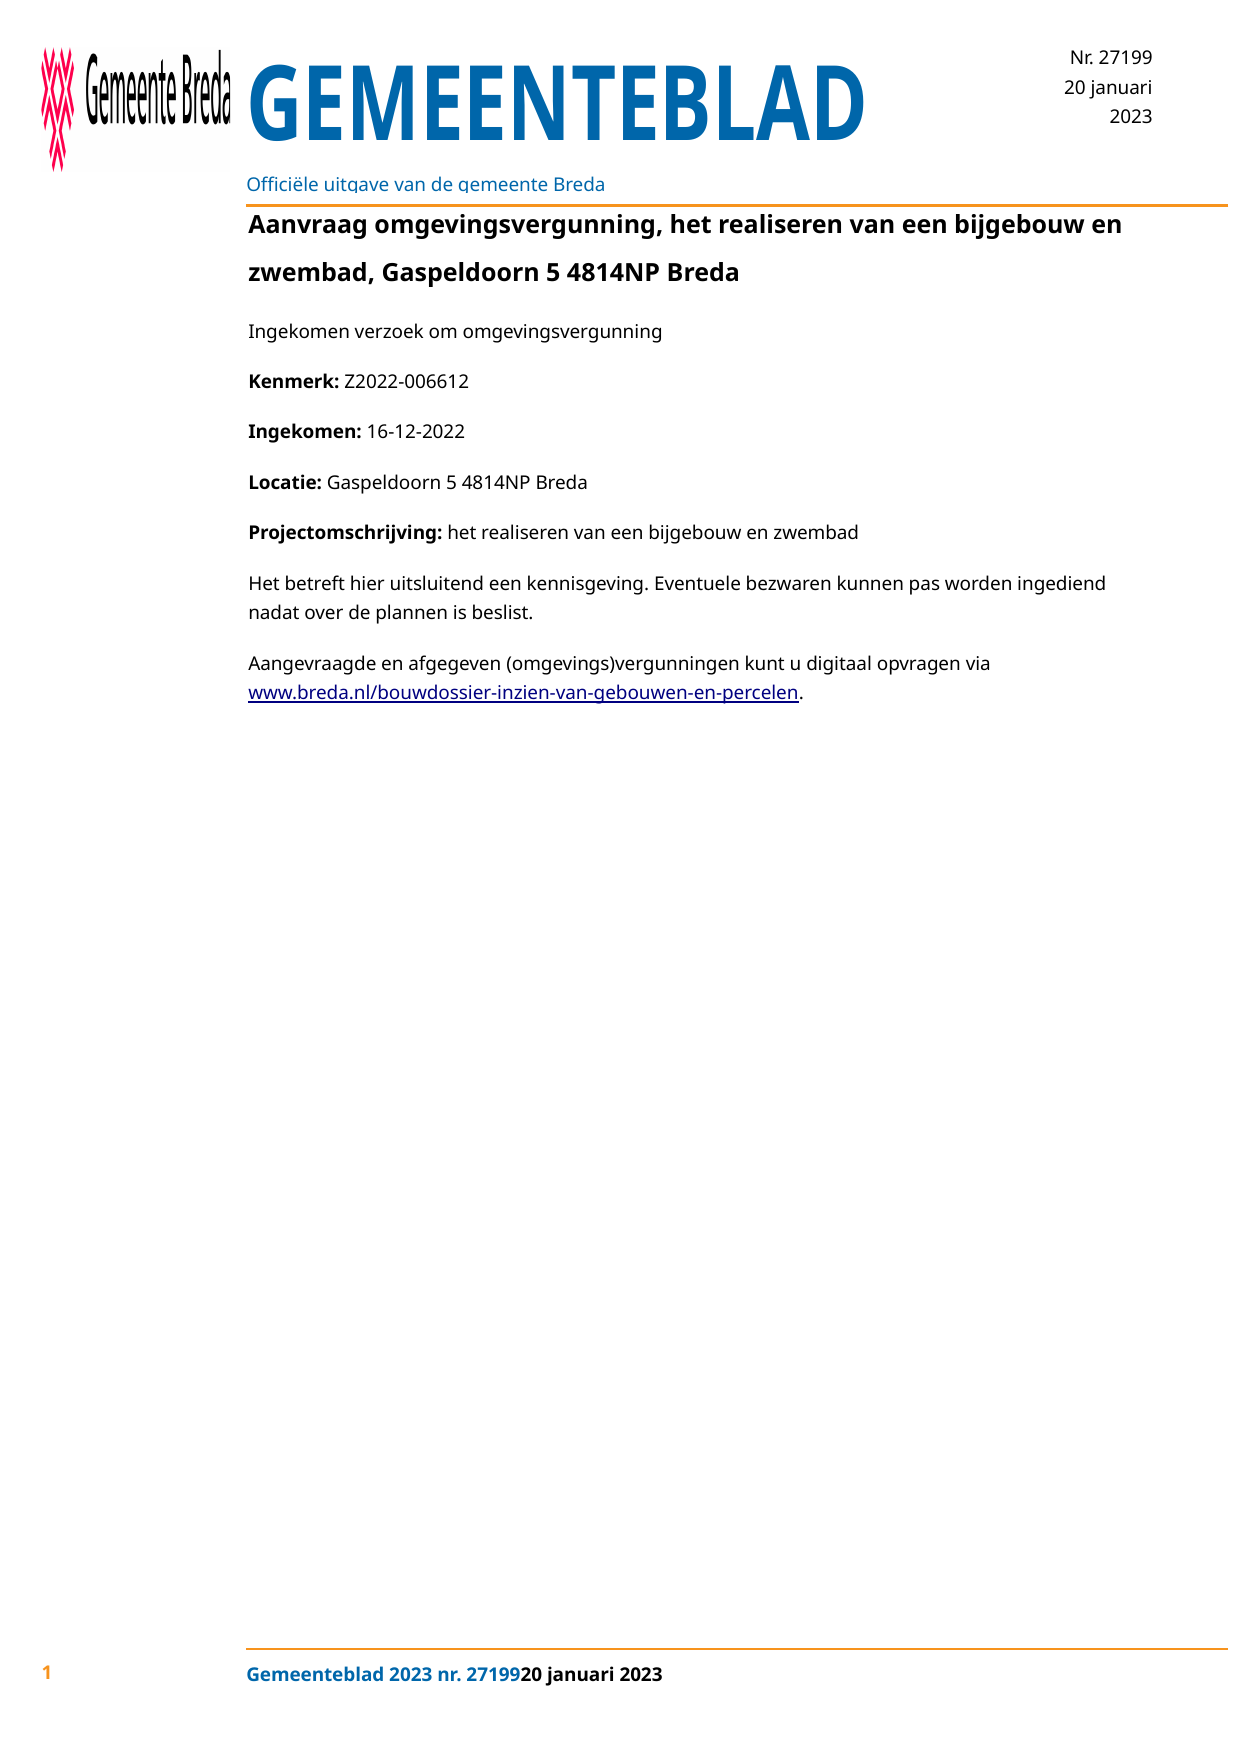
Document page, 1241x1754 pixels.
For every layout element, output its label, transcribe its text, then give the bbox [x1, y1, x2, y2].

text Ingekomen: 16-12-2022 [248, 419, 1152, 444]
text Aangevraagde en afgegeven (omgevings)vergunningen kunt u digitaal opvragen via www.breda.nl/bouwdossier-inzien-van-gebouwen-en-percelen. [248, 650, 1152, 705]
text Projectomschrijving: het realiseren van een bijgebouw en zwembad [248, 519, 1152, 545]
text Kenmerk: Z2022-006612 [248, 368, 1152, 394]
text Aanvraag omgevingsvergunning, het realiseren van een bijgebouw en zwembad, Gaspeldoorn 5 4814NP Breda [248, 207, 1152, 288]
text Het betreft hier uitsluitend een kennisgeving. Eventuele bezwaren kunnen pas worden ingediend nadat over de plannen is beslist. [248, 570, 1152, 625]
text Ingekomen verzoek om omgevingsvergunning [248, 318, 1152, 344]
picture [41, 47, 231, 172]
text Locatie: Gaspeldoorn 5 4814NP Breda [248, 469, 1152, 495]
